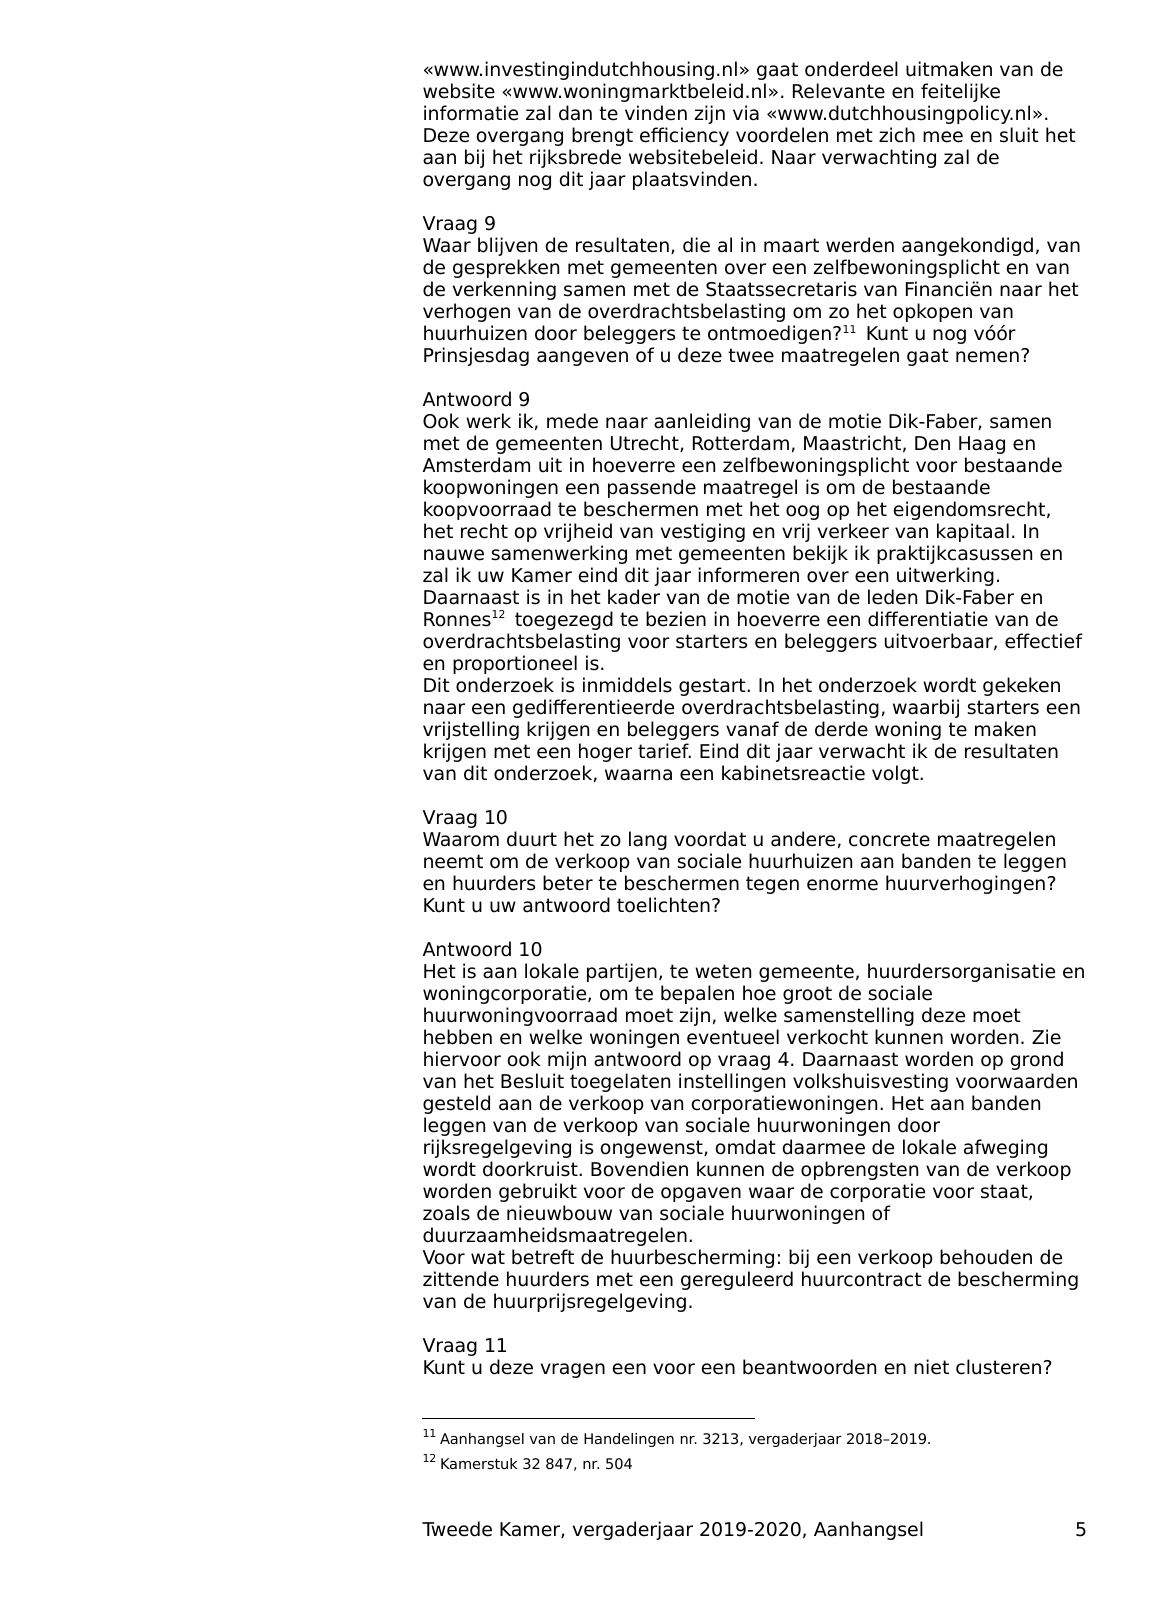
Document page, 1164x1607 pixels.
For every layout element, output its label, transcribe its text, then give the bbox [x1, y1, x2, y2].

text Antwoord 10 [422, 939, 1087, 961]
text Kamerstuk 32 847, nr. 504 [422, 1452, 1087, 1474]
text Dit onderzoek is inmiddels gestart. In het onderzoek wordt gekeken naar een gedifferentieerde overdrachtsbelasting, waarbij starters een vrijstelling krijgen en beleggers vanaf de derde woning te maken krijgen met een hoger tarief. Eind dit jaar verwacht ik de resultaten van dit onderzoek, waarna een kabinetsreactie volgt. [422, 675, 1087, 785]
text Vraag 9 [422, 213, 1087, 235]
text Waar blijven de resultaten, die al in maart werden aangekondigd, van de gesprekken met gemeenten over een zelfbewoningsplicht en van de verkenning samen met de Staatssecretaris van Financiën naar het verhogen van de overdrachtsbelasting om zo het opkopen van huurhuizen door beleggers te ontmoedigen? Kunt u nog vóór Prinsjesdag aangeven of u deze twee maatregelen gaat nemen? [422, 235, 1087, 367]
text Vraag 10 [422, 807, 1087, 829]
text Aanhangsel van de Handelingen nr. 3213, vergaderjaar 2018–2019. [422, 1427, 1087, 1449]
text Kunt u deze vragen een voor een beantwoorden en niet clusteren? [422, 1357, 1087, 1379]
text Waarom duurt het zo lang voordat u andere, concrete maatregelen neemt om de verkoop van sociale huurhuizen aan banden te leggen en huurders beter te beschermen tegen enorme huurverhogingen? Kunt u uw antwoord toelichten? [422, 829, 1087, 917]
text «www.investingindutchhousing.nl» gaat onderdeel uitmaken van de website «www.woningmarktbeleid.nl». Relevante en feitelijke informatie zal dan te vinden zijn via «www.dutchhousingpolicy.nl». Deze overgang brengt efficiency voordelen met zich mee en sluit het aan bij het rijksbrede websitebeleid. Naar verwachting zal de overgang nog dit jaar plaatsvinden. [422, 59, 1087, 191]
text Antwoord 9 [422, 389, 1087, 411]
text Daarnaast is in het kader van de motie van de leden Dik-Faber en Ronnes toegezegd te bezien in hoeverre een differentiatie van de overdrachtsbelasting voor starters en beleggers uitvoerbaar, effectief en proportioneel is. [422, 587, 1087, 675]
text Het is aan lokale partijen, te weten gemeente, huurdersorganisatie en woningcorporatie, om te bepalen hoe groot de sociale huurwoningvoorraad moet zijn, welke samenstelling deze moet hebben en welke woningen eventueel verkocht kunnen worden. Zie hiervoor ook mijn antwoord op vraag 4. Daarnaast worden op grond van het Besluit toegelaten instellingen volkshuisvesting voorwaarden gesteld aan de verkoop van corporatiewoningen. Het aan banden leggen van de verkoop van sociale huurwoningen door rijksregelgeving is ongewenst, omdat daarmee de lokale afweging wordt doorkruist. Bovendien kunnen de opbrengsten van de verkoop worden gebruikt voor de opgaven waar de corporatie voor staat, zoals de nieuwbouw van sociale huurwoningen of duurzaamheidsmaatregelen. [422, 961, 1087, 1247]
text Voor wat betreft de huurbescherming: bij een verkoop behouden de zittende huurders met een gereguleerd huurcontract de bescherming van de huurprijsregelgeving. [422, 1247, 1087, 1313]
text Ook werk ik, mede naar aanleiding van de motie Dik-Faber, samen met de gemeenten Utrecht, Rotterdam, Maastricht, Den Haag en Amsterdam uit in hoeverre een zelfbewoningsplicht voor bestaande koopwoningen een passende maatregel is om de bestaande koopvoorraad te beschermen met het oog op het eigendomsrecht, het recht op vrijheid van vestiging en vrij verkeer van kapitaal. In nauwe samenwerking met gemeenten bekijk ik praktijkcasussen en zal ik uw Kamer eind dit jaar informeren over een uitwerking. [422, 411, 1087, 587]
text Vraag 11 [422, 1335, 1087, 1357]
